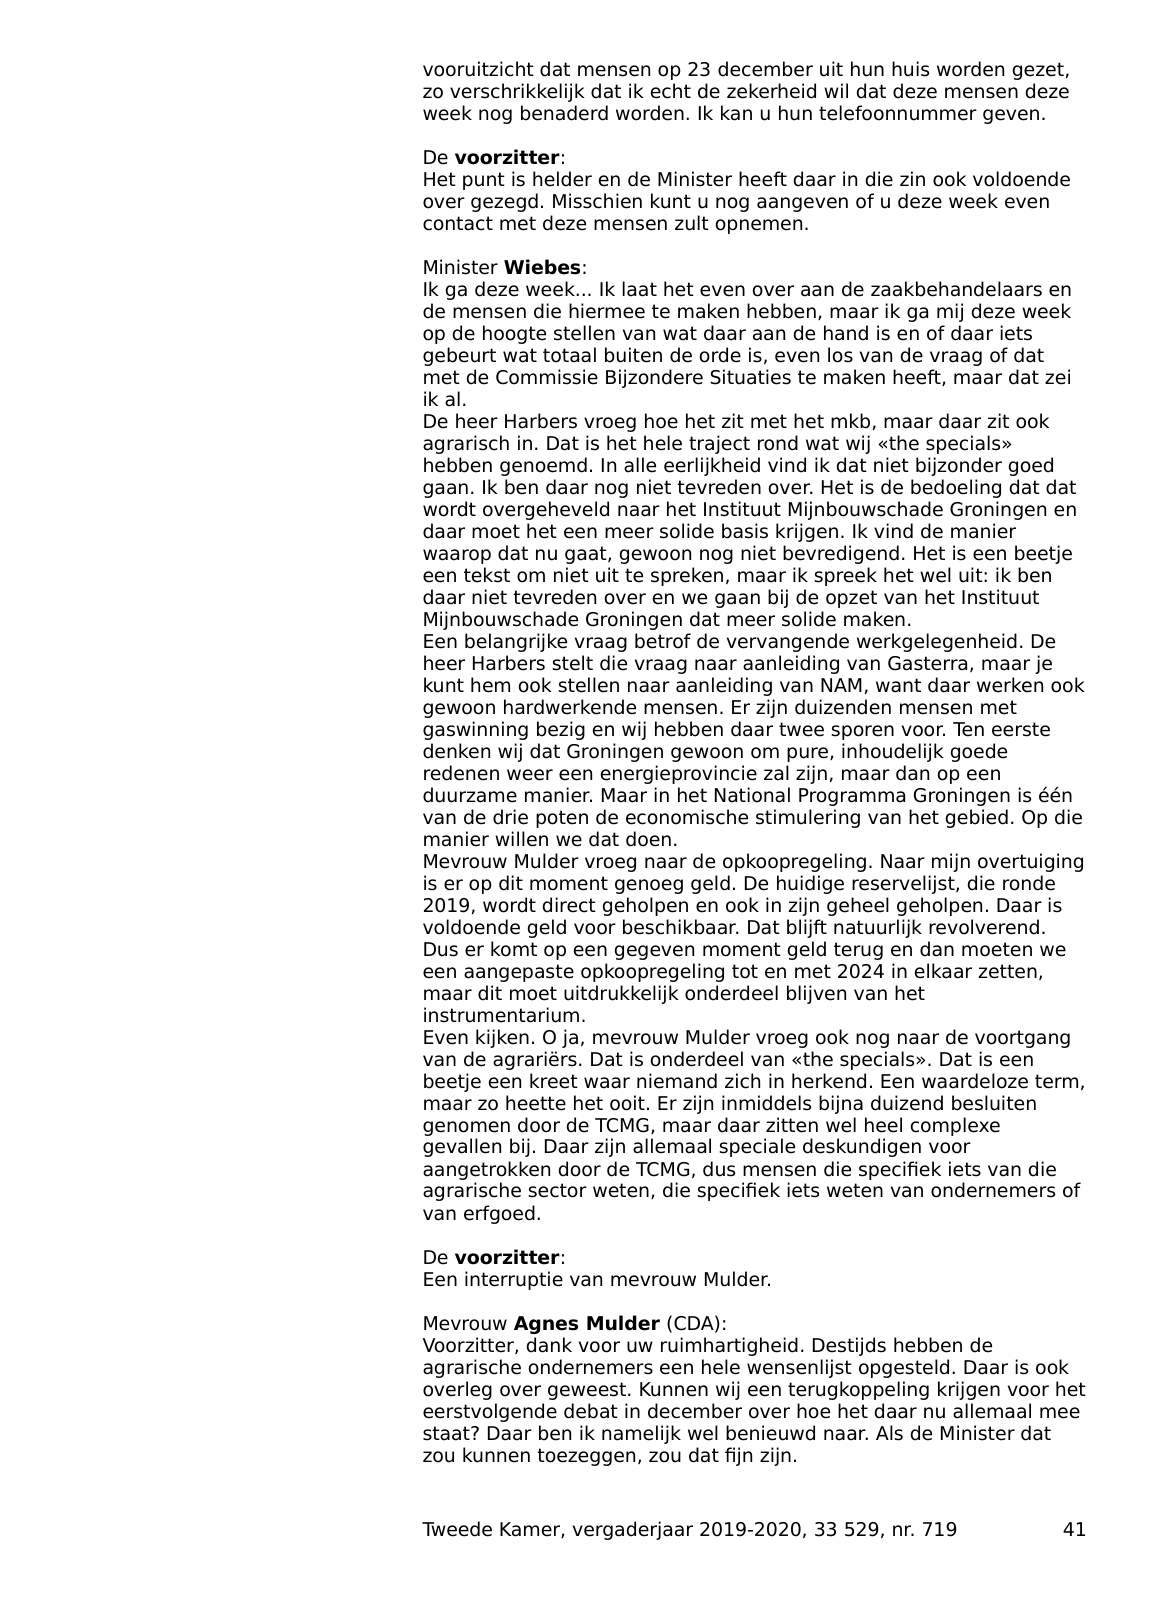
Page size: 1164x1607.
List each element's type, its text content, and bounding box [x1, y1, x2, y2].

text Mevrouw Mulder vroeg naar de opkoopregeling. Naar mijn overtuiging is er op dit moment genoeg geld. De huidige reservelijst, die ronde 2019, wordt direct geholpen en ook in zijn geheel geholpen. Daar is voldoende geld voor beschikbaar. Dat blijft natuurlijk revolverend. Dus er komt op een gegeven moment geld terug en dan moeten we een aangepaste opkoopregeling tot en met 2024 in elkaar zetten, maar dit moet uitdrukkelijk onderdeel blijven van het instrumentarium. [422, 851, 1087, 1027]
text De voorzitter: [422, 1247, 1087, 1268]
text Even kijken. O ja, mevrouw Mulder vroeg ook nog naar de voortgang van de agrariërs. Dat is onderdeel van «the specials». Dat is een beetje een kreet waar niemand zich in herkend. Een waardeloze term, maar zo heette het ooit. Er zijn inmiddels bijna duizend besluiten genomen door de TCMG, maar daar zitten wel heel complexe gevallen bij. Daar zijn allemaal speciale deskundigen voor aangetrokken door de TCMG, dus mensen die specifiek iets van die agrarische sector weten, die specifiek iets weten van ondernemers of van erfgoed. [422, 1027, 1087, 1224]
text De voorzitter: [422, 147, 1087, 169]
text Ik ga deze week... Ik laat het even over aan de zaakbehandelaars en de mensen die hiermee te maken hebben, maar ik ga mij deze week op de hoogte stellen van wat daar aan de hand is en of daar iets gebeurt wat totaal buiten de orde is, even los van de vraag of dat met de Commissie Bijzondere Situaties te maken heeft, maar dat zei ik al. [422, 279, 1087, 411]
text vooruitzicht dat mensen op 23 december uit hun huis worden gezet, zo verschrikkelijk dat ik echt de zekerheid wil dat deze mensen deze week nog benaderd worden. Ik kan u hun telefoonnummer geven. [422, 59, 1087, 125]
text Minister Wiebes: [422, 257, 1087, 279]
text Het punt is helder en de Minister heeft daar in die zin ook voldoende over gezegd. Misschien kunt u nog aangeven of u deze week even contact met deze mensen zult opnemen. [422, 169, 1087, 235]
text Een belangrijke vraag betrof de vervangende werkgelegenheid. De heer Harbers stelt die vraag naar aanleiding van Gasterra, maar je kunt hem ook stellen naar aanleiding van NAM, want daar werken ook gewoon hardwerkende mensen. Er zijn duizenden mensen met gaswinning bezig en wij hebben daar twee sporen voor. Ten eerste denken wij dat Groningen gewoon om pure, inhoudelijk goede redenen weer een energieprovincie zal zijn, maar dan op een duurzame manier. Maar in het National Programma Groningen is één van de drie poten de economische stimulering van het gebied. Op die manier willen we dat doen. [422, 631, 1087, 851]
text Mevrouw Agnes Mulder (CDA): [422, 1313, 1087, 1335]
text Voorzitter, dank voor uw ruimhartigheid. Destijds hebben de agrarische ondernemers een hele wensenlijst opgesteld. Daar is ook overleg over geweest. Kunnen wij een terugkoppeling krijgen voor het eerstvolgende debat in december over hoe het daar nu allemaal mee staat? Daar ben ik namelijk wel benieuwd naar. Als de Minister dat zou kunnen toezeggen, zou dat fijn zijn. [422, 1335, 1087, 1467]
text Een interruptie van mevrouw Mulder. [422, 1268, 1087, 1291]
text De heer Harbers vroeg hoe het zit met het mkb, maar daar zit ook agrarisch in. Dat is het hele traject rond wat wij «the specials» hebben genoemd. In alle eerlijkheid vind ik dat niet bijzonder goed gaan. Ik ben daar nog niet tevreden over. Het is de bedoeling dat dat wordt overgeheveld naar het Instituut Mijnbouwschade Groningen en daar moet het een meer solide basis krijgen. Ik vind de manier waarop dat nu gaat, gewoon nog niet bevredigend. Het is een beetje een tekst om niet uit te spreken, maar ik spreek het wel uit: ik ben daar niet tevreden over en we gaan bij de opzet van het Instituut Mijnbouwschade Groningen dat meer solide maken. [422, 411, 1087, 631]
